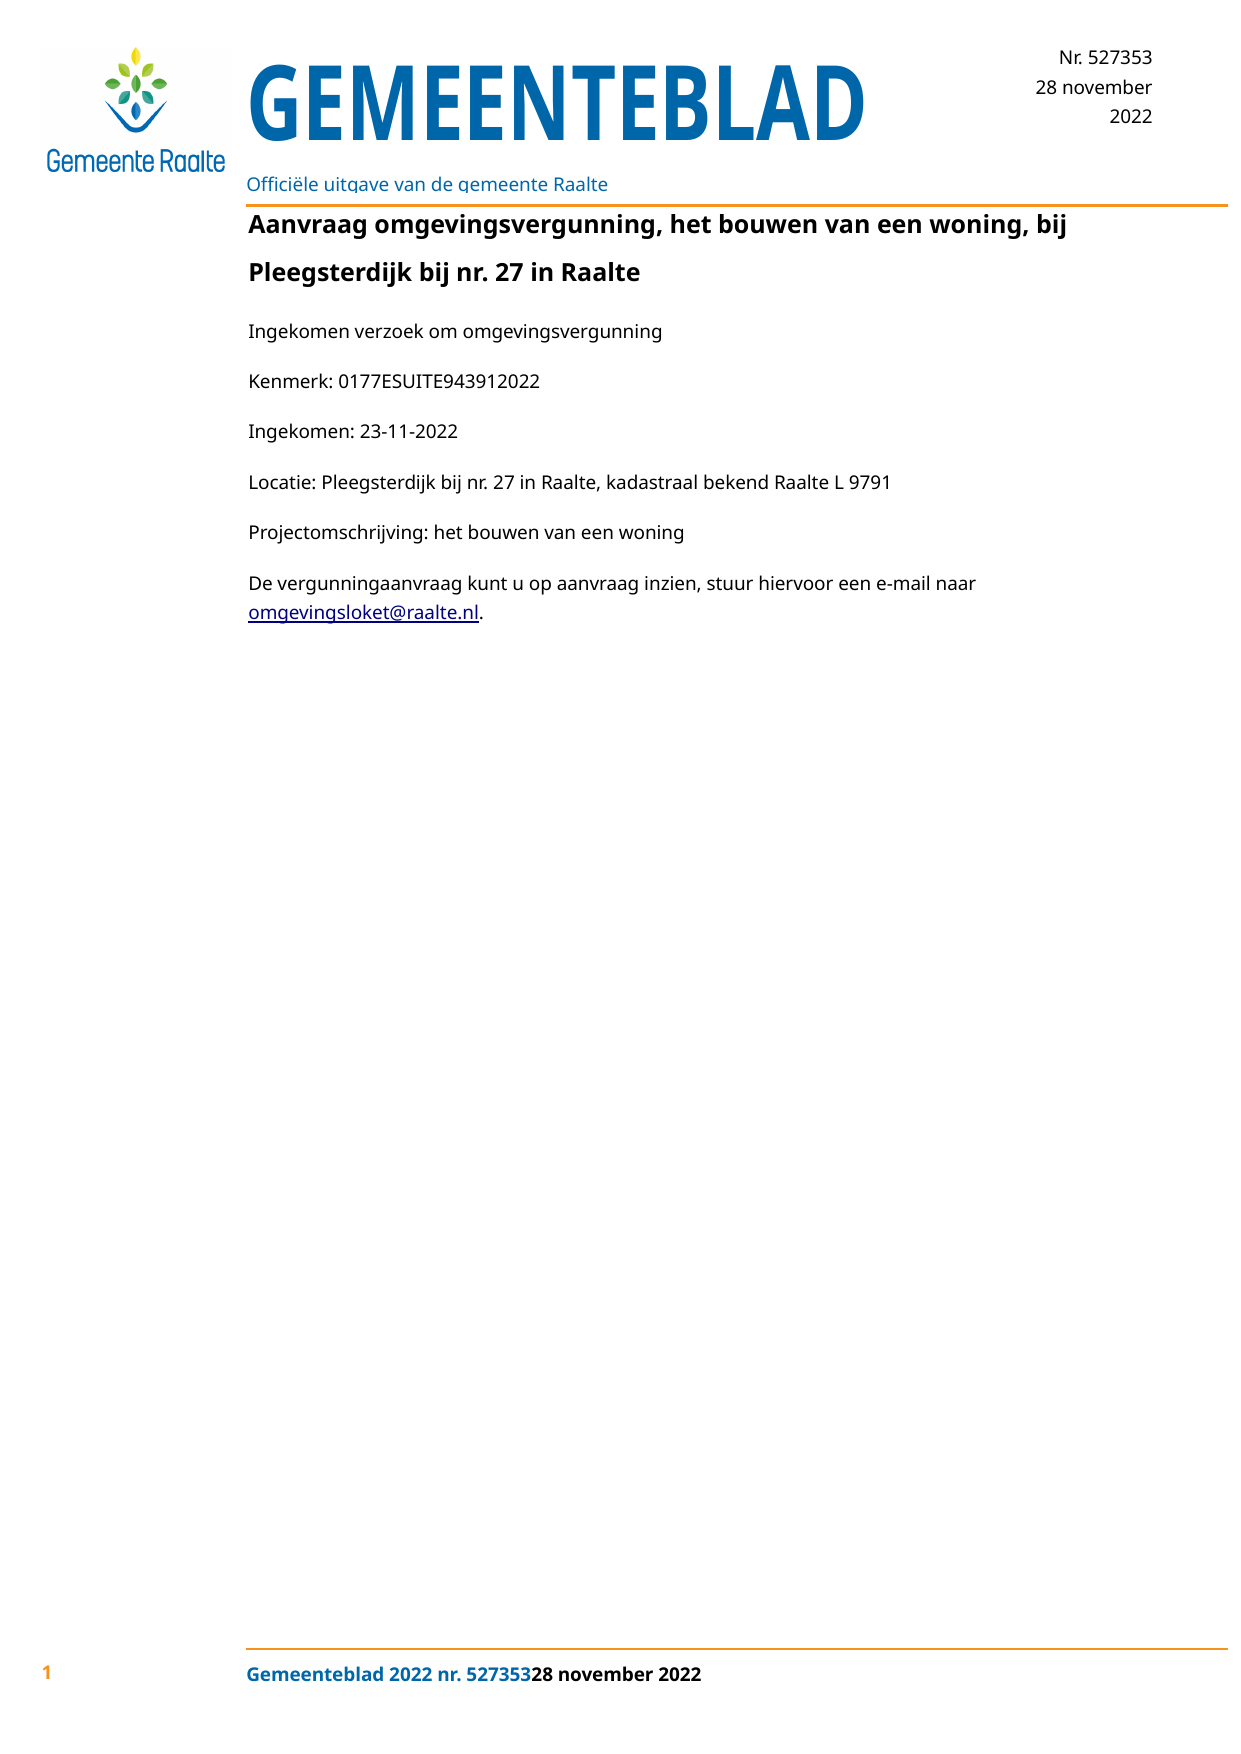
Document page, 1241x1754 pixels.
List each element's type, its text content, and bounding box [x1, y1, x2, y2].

text Locatie: Pleegsterdijk bij nr. 27 in Raalte, kadastraal bekend Raalte L 9791 [248, 469, 1152, 495]
text Ingekomen: 23-11-2022 [248, 419, 1152, 444]
text Projectomschrijving: het bouwen van een woning [248, 519, 1152, 545]
text Ingekomen verzoek om omgevingsvergunning [248, 318, 1152, 344]
picture [41, 47, 231, 172]
text De vergunningaanvraag kunt u op aanvraag inzien, stuur hiervoor een e-mail naar omgevingsloket@raalte.nl. [248, 570, 1152, 625]
text Aanvraag omgevingsvergunning, het bouwen van een woning, bij Pleegsterdijk bij nr. 27 in Raalte [248, 207, 1152, 288]
text Kenmerk: 0177ESUITE943912022 [248, 368, 1152, 394]
